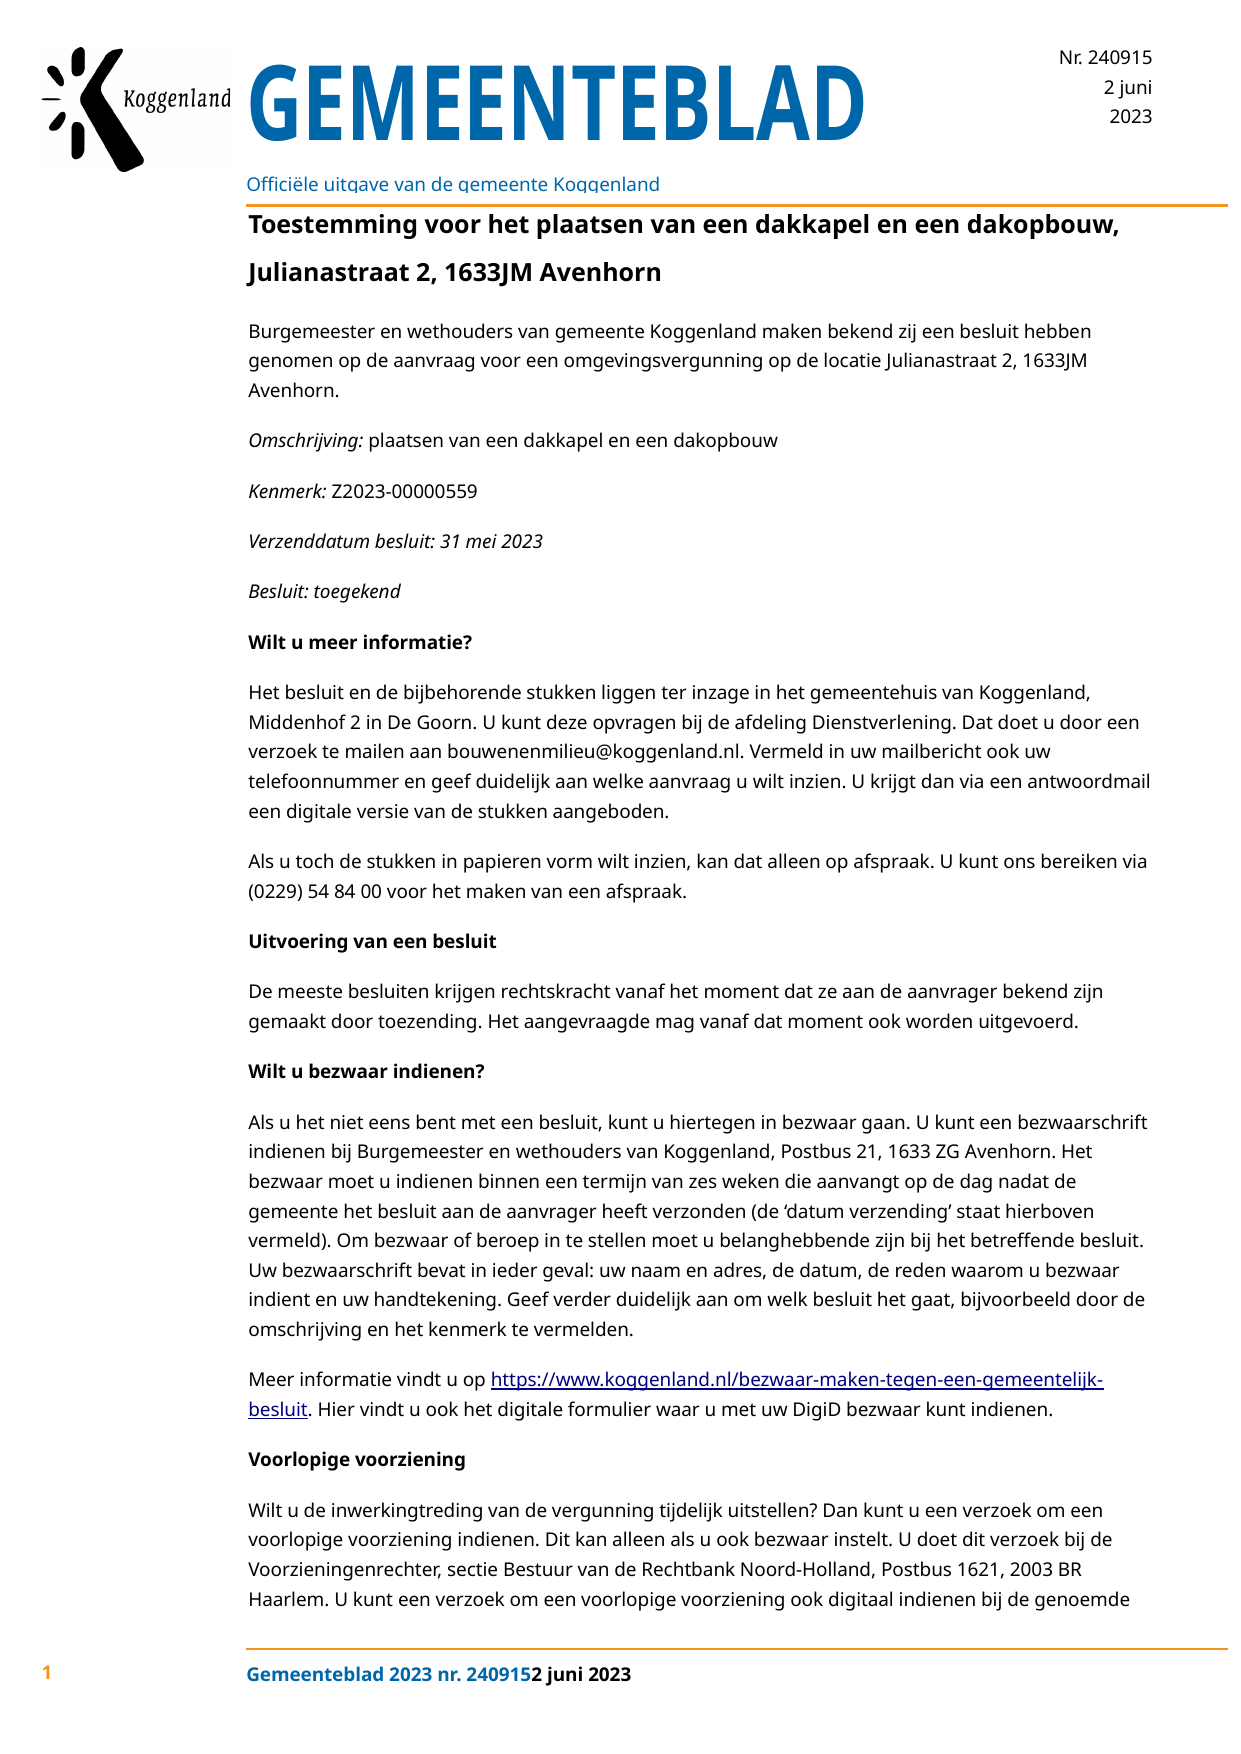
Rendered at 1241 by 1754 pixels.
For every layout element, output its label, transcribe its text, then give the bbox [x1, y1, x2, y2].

text Meer informatie vindt u op https://www.koggenland.nl/bezwaar-maken-tegen-een-gemeentelijk-besluit. Hier vindt u ook het digitale formulier waar u met uw DigiD bezwaar kunt indienen. [248, 1367, 1152, 1422]
text Het besluit en de bijbehorende stukken liggen ter inzage in het gemeentehuis van Koggenland, Middenhof 2 in De Goorn. U kunt deze opvragen bij de afdeling Dienstverlening. Dat doet u door een verzoek te mailen aan bouwenenmilieu@koggenland.nl. Vermeld in uw mailbericht ook uw telefoonnummer en geef duidelijk aan welke aanvraag u wilt inzien. U krijgt dan via een antwoordmail een digitale versie van de stukken aangeboden. [248, 679, 1152, 824]
text Voorlopige voorziening [248, 1447, 1152, 1472]
text Wilt u de inwerkingtreding van de vergunning tijdelijk uitstellen? Dan kunt u een verzoek om een voorlopige voorziening indienen. Dit kan alleen als u ook bezwaar instelt. U doet dit verzoek bij de Voorzieningenrechter, sectie Bestuur van de Rechtbank Noord-Holland, Postbus 1621, 2003 BR Haarlem. U kunt een verzoek om een voorlopige voorziening ook digitaal indienen bij de genoemde [248, 1497, 1152, 1612]
text De meeste besluiten krijgen rechtskracht vanaf het moment dat ze aan de aanvrager bekend zijn gemaakt door toezending. Het aangevraagde mag vanaf dat moment ook worden uitgevoerd. [248, 979, 1152, 1034]
text Verzenddatum besluit: 31 mei 2023 [248, 528, 1152, 554]
text Omschrijving: plaatsen van een dakkapel en een dakopbouw [248, 427, 1152, 453]
text Kenmerk: Z2023-00000559 [248, 478, 1152, 504]
text Als u het niet eens bent met een besluit, kunt u hiertegen in bezwaar gaan. U kunt een bezwaarschrift indienen bij Burgemeester en wethouders van Koggenland, Postbus 21, 1633 ZG Avenhorn. Het bezwaar moet u indienen binnen een termijn van zes weken die aanvangt op de dag nadat de gemeente het besluit aan de aanvrager heeft verzonden (de ‘datum verzending’ staat hierboven vermeld). Om bezwaar of beroep in te stellen moet u belanghebbende zijn bij het betreffende besluit. Uw bezwaarschrift bevat in ieder geval: uw naam en adres, de datum, de reden waarom u bezwaar indient en uw handtekening. Geef verder duidelijk aan om welk besluit het gaat, bijvoorbeeld door de omschrijving en het kenmerk te vermelden. [248, 1109, 1152, 1342]
text Als u toch de stukken in papieren vorm wilt inzien, kan dat alleen op afspraak. U kunt ons bereiken via (0229) 54 84 00 voor het maken van een afspraak. [248, 848, 1152, 904]
text Toestemming voor het plaatsen van een dakkapel en een dakopbouw, Julianastraat 2, 1633JM Avenhorn [248, 207, 1152, 288]
text Wilt u meer informatie? [248, 629, 1152, 655]
text Burgemeester en wethouders van gemeente Koggenland maken bekend zij een besluit hebben genomen op de aanvraag voor een omgevingsvergunning op de locatie Julianastraat 2, 1633JM Avenhorn. [248, 318, 1152, 403]
text Uitvoering van een besluit [248, 928, 1152, 954]
text Wilt u bezwaar indienen? [248, 1059, 1152, 1084]
text Besluit: toegekend [248, 579, 1152, 604]
picture [41, 47, 231, 172]
